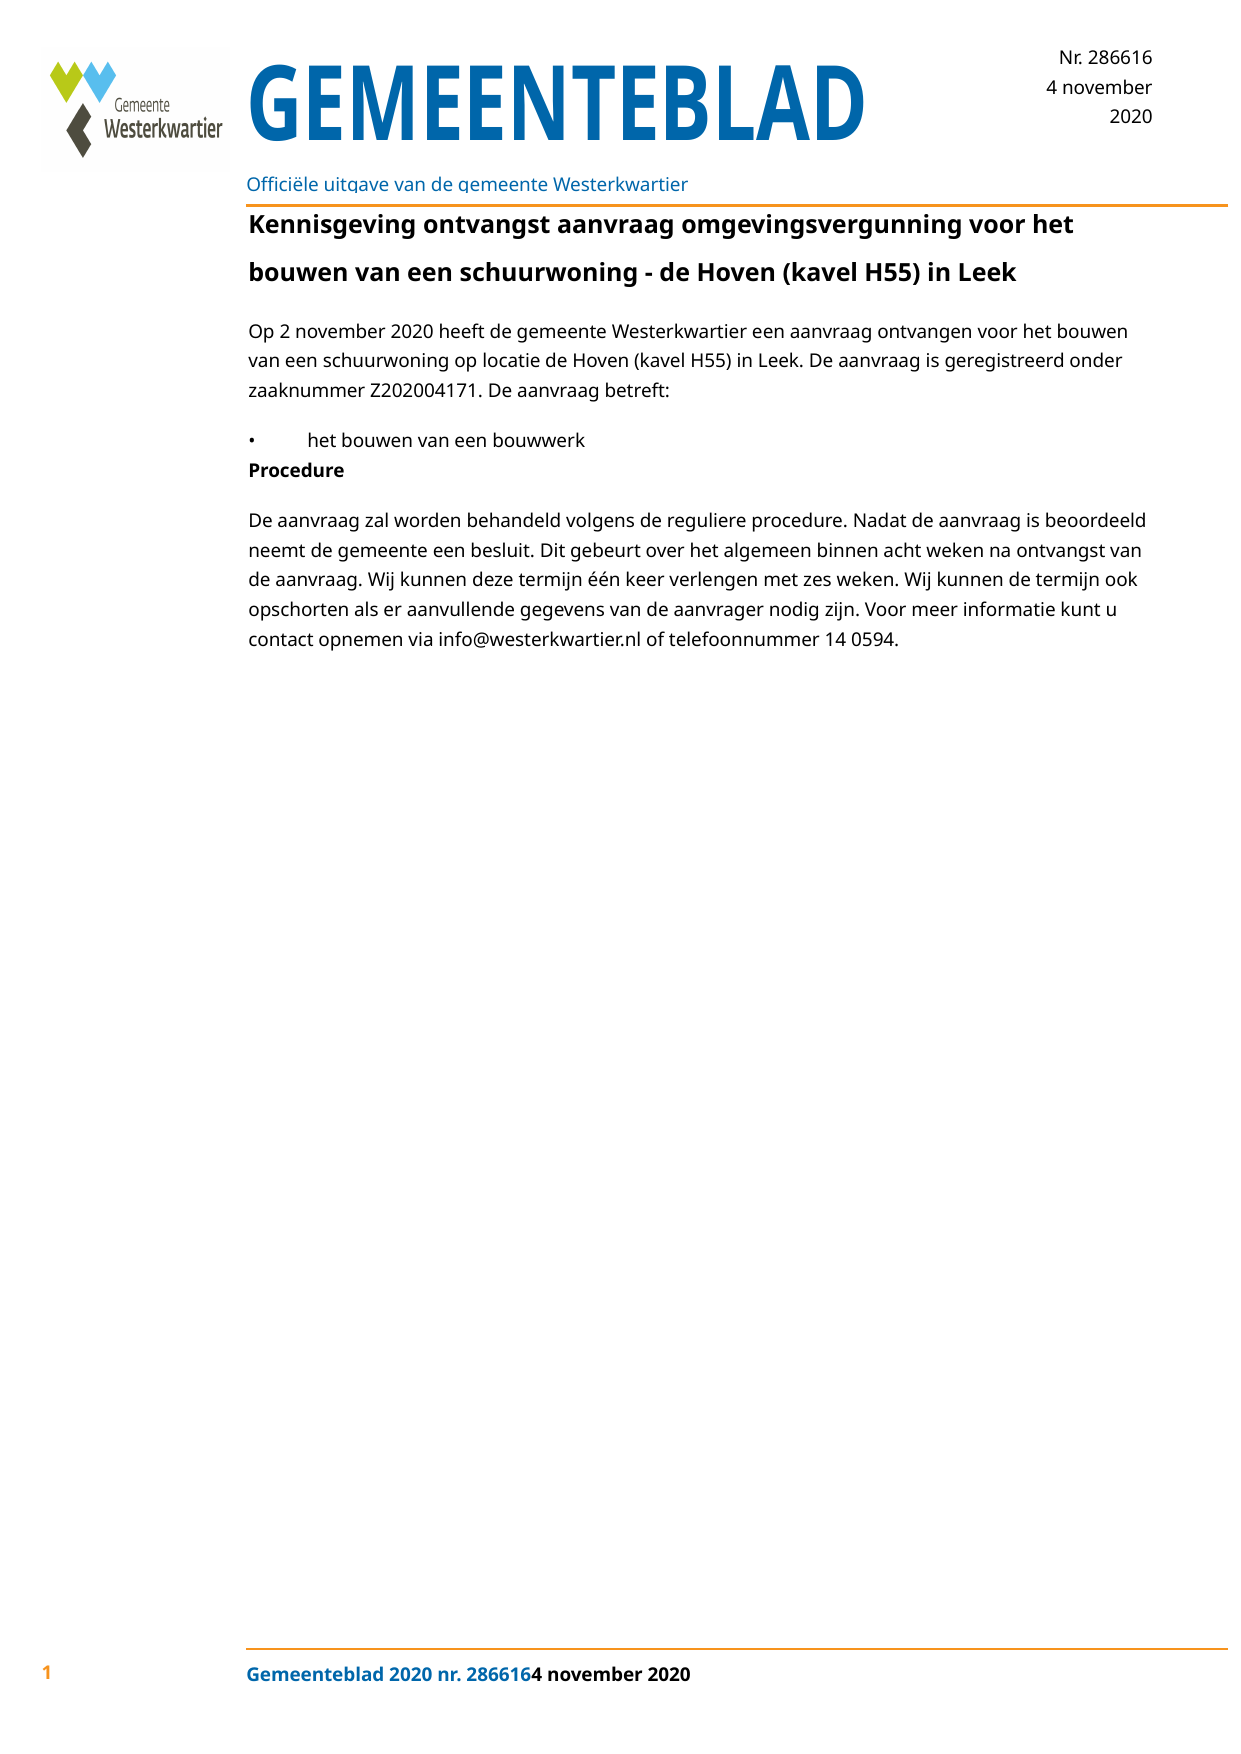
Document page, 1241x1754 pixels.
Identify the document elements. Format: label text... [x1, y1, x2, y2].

text Kennisgeving ontvangst aanvraag omgevingsvergunning voor het bouwen van een schuurwoning - de Hoven (kavel H55) in Leek [248, 207, 1152, 288]
text Procedure [248, 457, 1152, 483]
picture [41, 47, 231, 172]
list het bouwen van een bouwwerk [248, 427, 1152, 453]
text Op 2 november 2020 heeft de gemeente Westerkwartier een aanvraag ontvangen voor het bouwen van een schuurwoning op locatie de Hoven (kavel H55) in Leek. De aanvraag is geregistreerd onder zaaknummer Z202004171. De aanvraag betreft: [248, 318, 1152, 403]
text De aanvraag zal worden behandeld volgens de reguliere procedure. Nadat de aanvraag is beoordeeld neemt de gemeente een besluit. Dit gebeurt over het algemeen binnen acht weken na ontvangst van de aanvraag. Wij kunnen deze termijn één keer verlengen met zes weken. Wij kunnen de termijn ook opschorten als er aanvullende gegevens van de aanvrager nodig zijn. Voor meer informatie kunt u contact opnemen via info@westerkwartier.nl of telefoonnummer 14 0594. [248, 507, 1152, 652]
